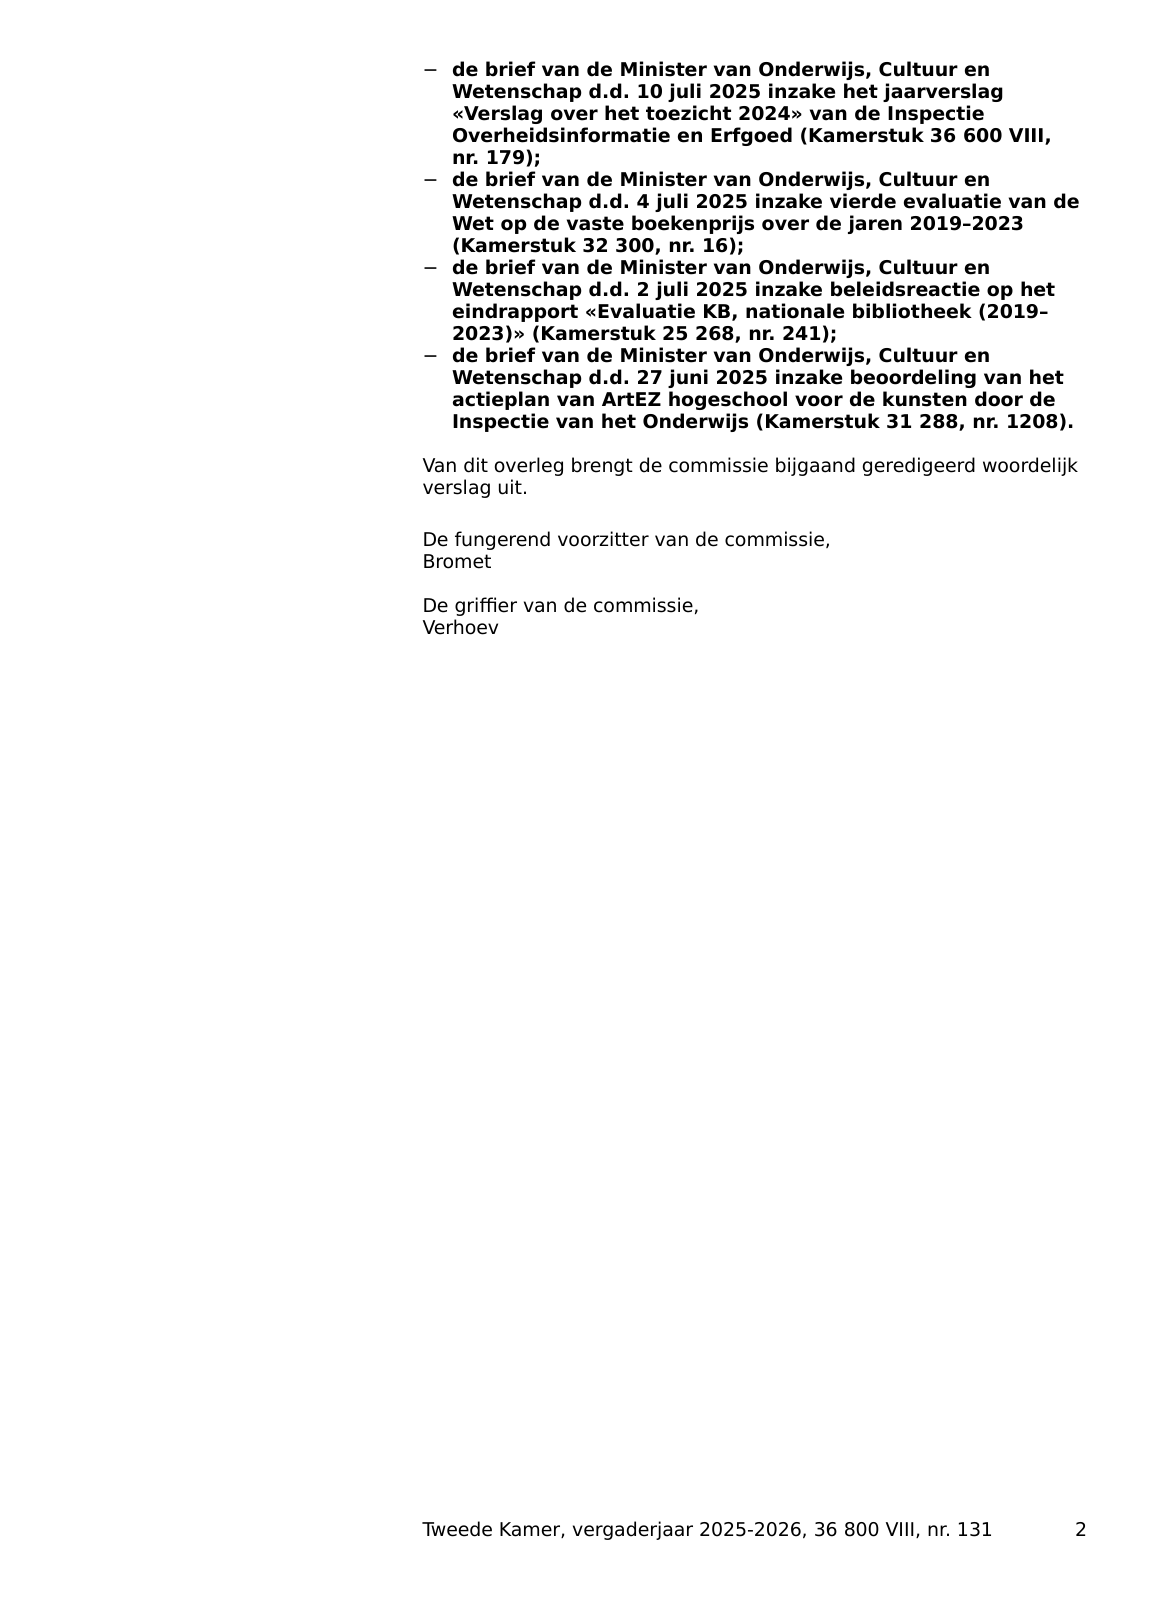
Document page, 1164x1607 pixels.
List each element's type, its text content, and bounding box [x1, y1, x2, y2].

text Van dit overleg brengt de commissie bijgaand geredigeerd woordelijk verslag uit. [422, 455, 1087, 499]
text − de brief van de Minister van Onderwijs, Cultuur en Wetenschap d.d. 4 juli 2025 inzake vierde evaluatie van de Wet op de vaste boekenprijs over de jaren 2019–2023 (Kamerstuk 32 300, nr. 16); [422, 169, 1087, 257]
text − de brief van de Minister van Onderwijs, Cultuur en Wetenschap d.d. 2 juli 2025 inzake beleidsreactie op het eindrapport «Evaluatie KB, nationale bibliotheek (2019–2023)» (Kamerstuk 25 268, nr. 241); [422, 257, 1087, 345]
text − de brief van de Minister van Onderwijs, Cultuur en Wetenschap d.d. 27 juni 2025 inzake beoordeling van het actieplan van ArtEZ hogeschool voor de kunsten door de Inspectie van het Onderwijs (Kamerstuk 31 288, nr. 1208). [422, 345, 1087, 433]
text De griffier van de commissie, Verhoev [422, 595, 1087, 639]
text De fungerend voorzitter van de commissie, Bromet [422, 529, 1087, 573]
text − de brief van de Minister van Onderwijs, Cultuur en Wetenschap d.d. 10 juli 2025 inzake het jaarverslag «Verslag over het toezicht 2024» van de Inspectie Overheidsinformatie en Erfgoed (Kamerstuk 36 600 VIII, nr. 179); [422, 59, 1087, 169]
